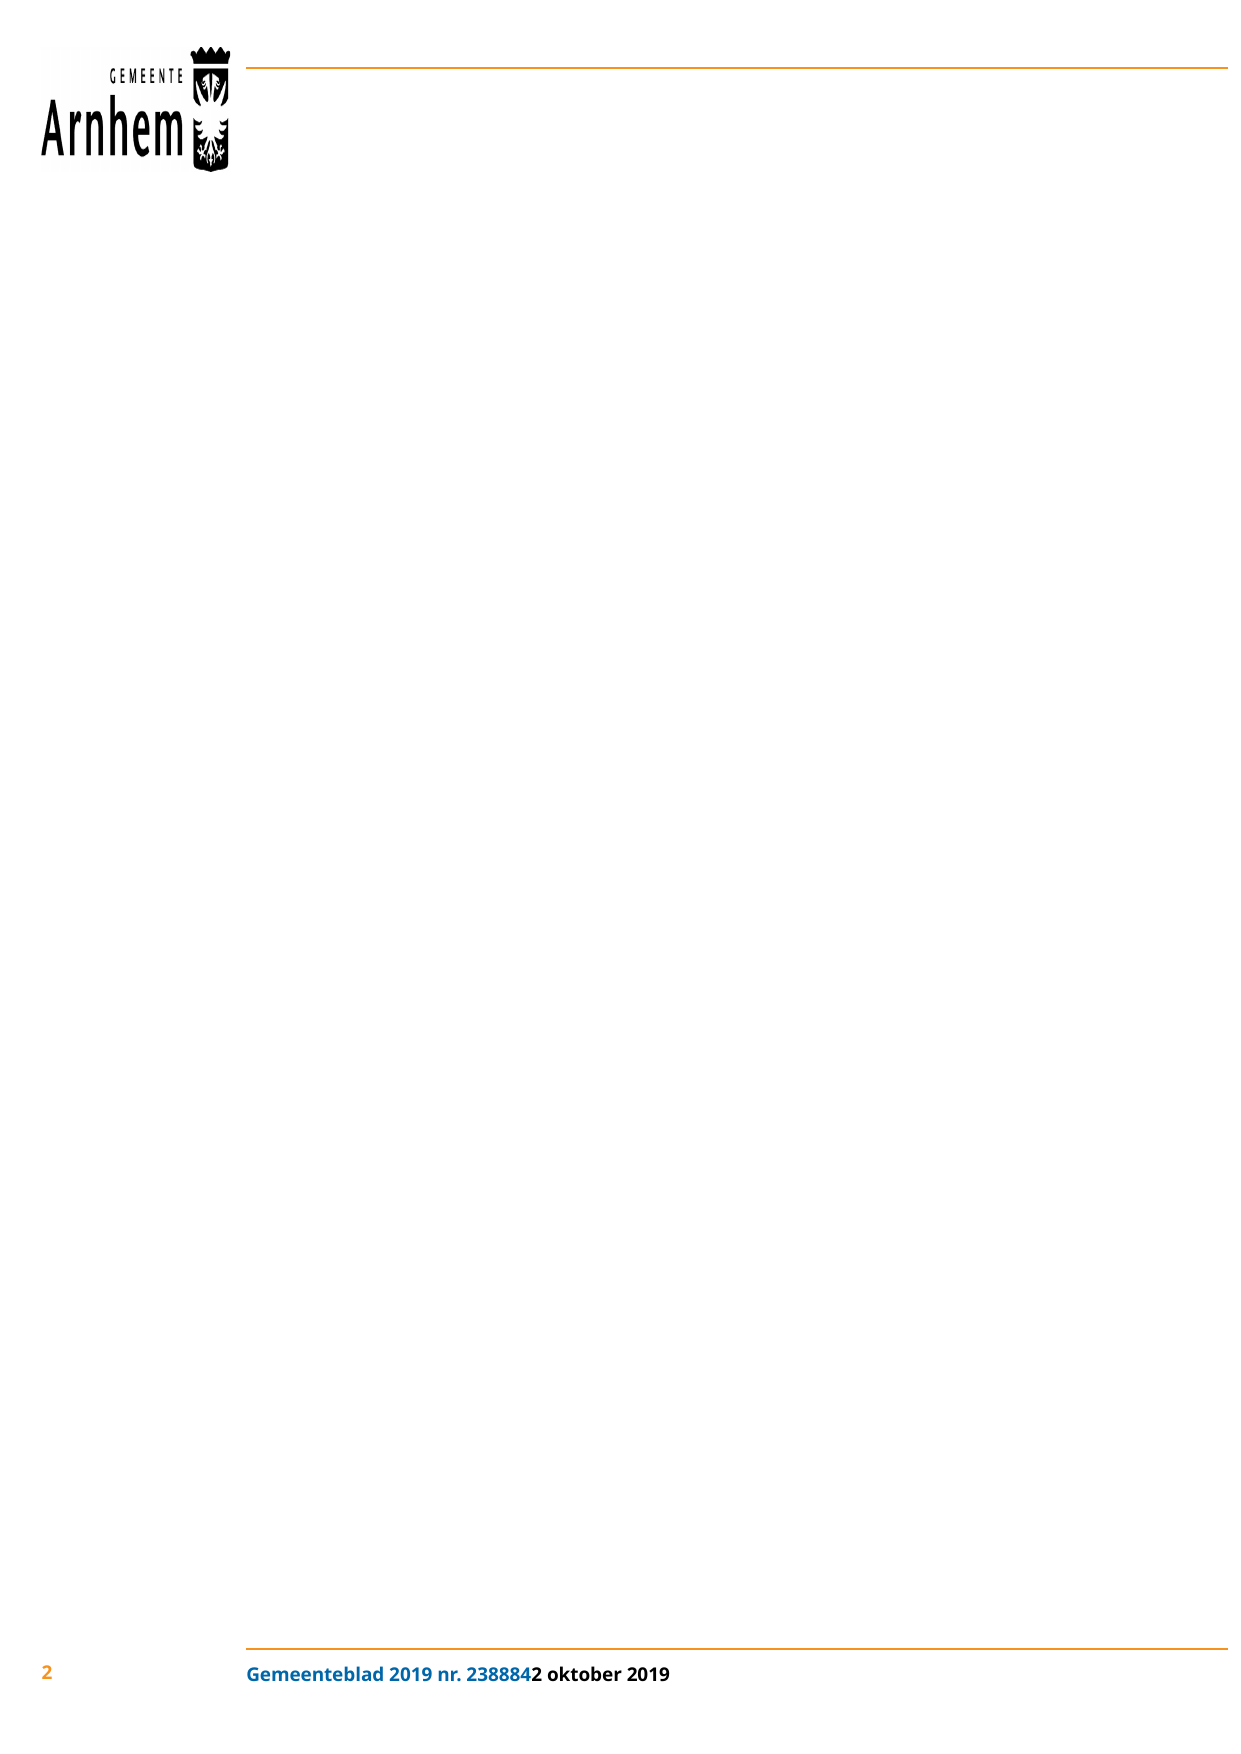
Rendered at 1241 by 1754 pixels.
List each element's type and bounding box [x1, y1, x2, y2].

picture [41, 47, 231, 172]
